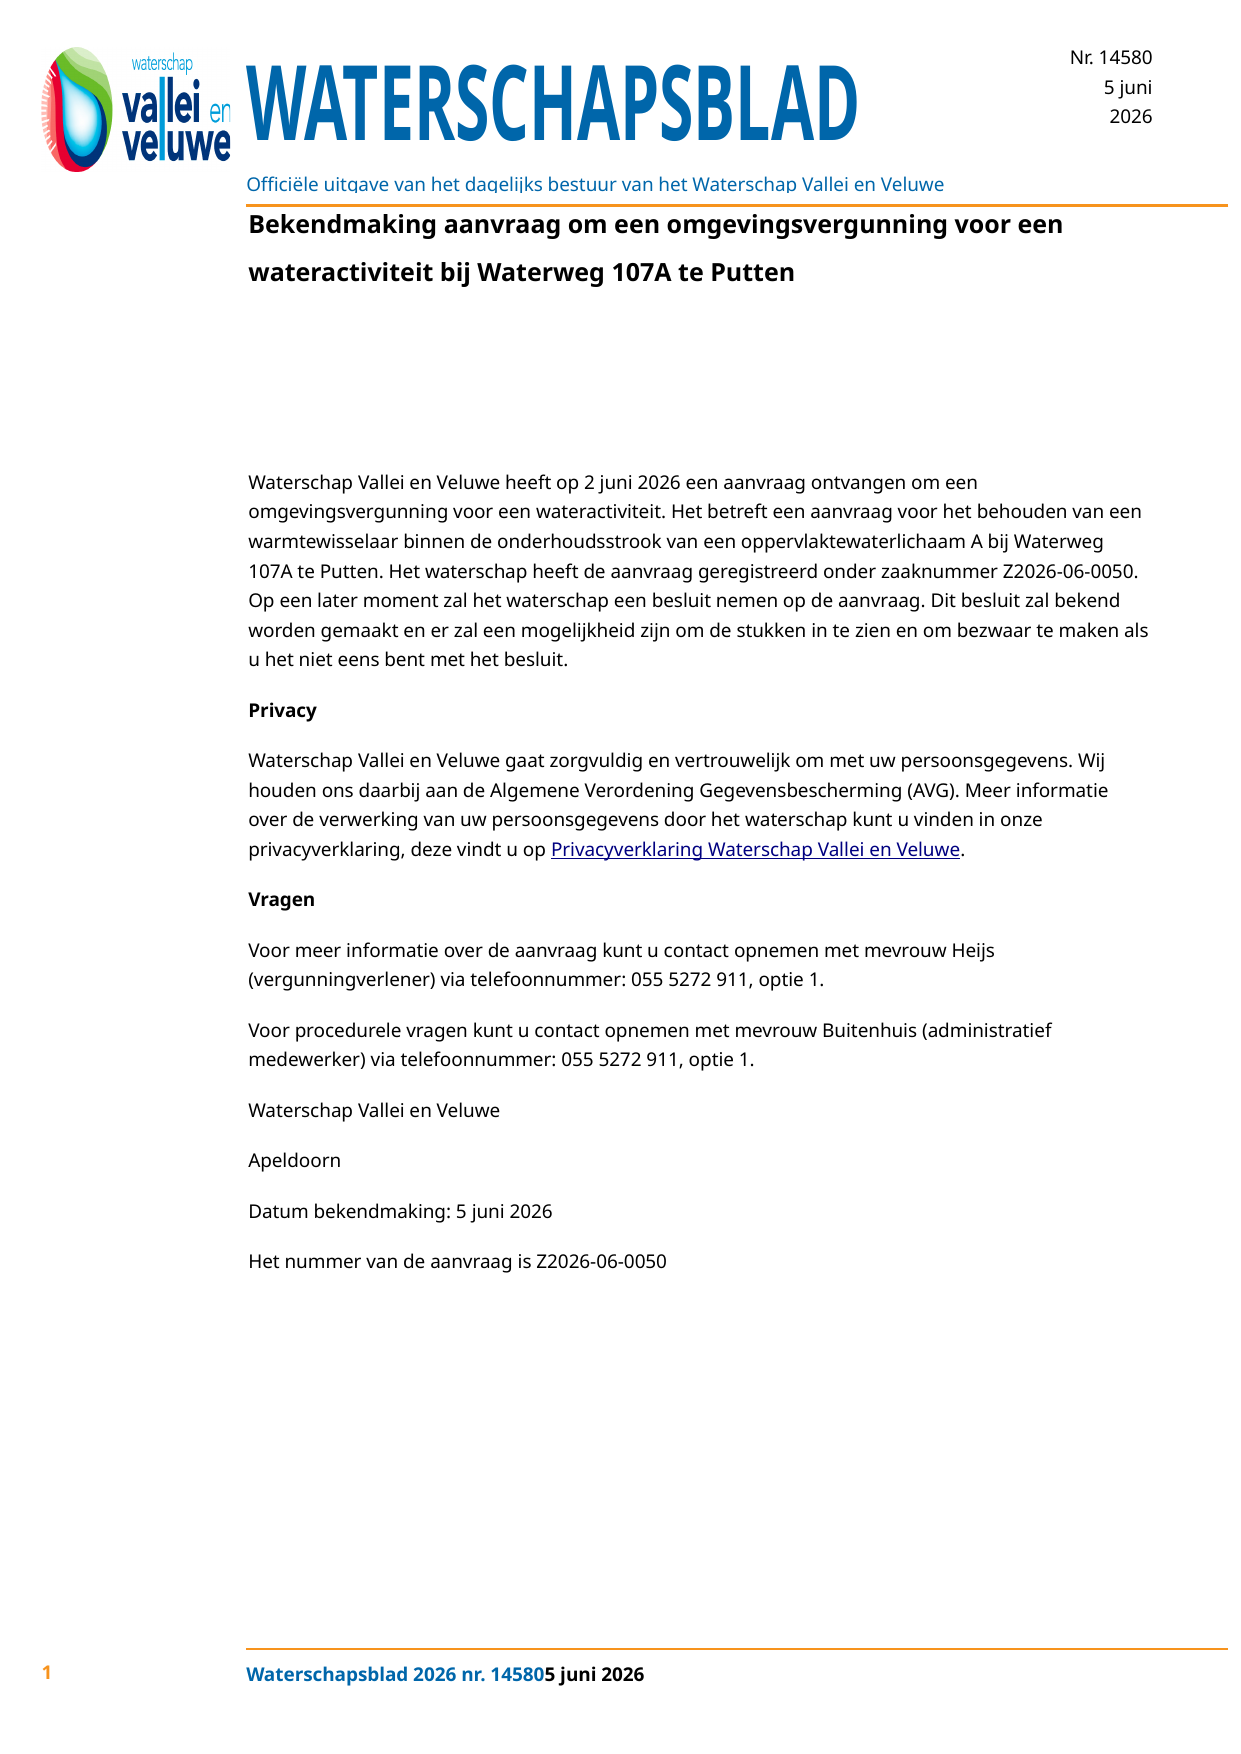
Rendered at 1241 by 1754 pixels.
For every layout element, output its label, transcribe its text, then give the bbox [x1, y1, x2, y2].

text Bekendmaking aanvraag om een omgevingsvergunning voor een wateractiviteit bij Waterweg 107A te Putten [248, 207, 1152, 288]
text Waterschap Vallei en Veluwe gaat zorgvuldig en vertrouwelijk om met uw persoonsgegevens. Wij houden ons daarbij aan de Algemene Verordening Gegevensbescherming (AVG). Meer informatie over de verwerking van uw persoonsgegevens door het waterschap kunt u vinden in onze privacyverklaring, deze vindt u op Privacyverklaring Waterschap Vallei en Veluwe. [248, 747, 1152, 862]
text Apeldoorn [248, 1147, 1152, 1173]
text Vragen [248, 887, 1152, 912]
text Waterschap Vallei en Veluwe heeft op 2 juni 2026 een aanvraag ontvangen om een omgevingsvergunning voor een wateractiviteit. Het betreft een aanvraag voor het behouden van een warmtewisselaar binnen de onderhoudsstrook van een oppervlaktewaterlichaam A bij Waterweg 107A te Putten. Het waterschap heeft de aanvraag geregistreerd onder zaaknummer Z2026-06-0050. Op een later moment zal het waterschap een besluit nemen op de aanvraag. Dit besluit zal bekend worden gemaakt en er zal een mogelijkheid zijn om de stukken in te zien en om bezwaar te maken als u het niet eens bent met het besluit. [248, 469, 1152, 672]
picture [41, 47, 231, 172]
text Het nummer van de aanvraag is Z2026-06-0050 [248, 1248, 1152, 1274]
text Waterschap Vallei en Veluwe [248, 1097, 1152, 1123]
text Datum bekendmaking: 5 juni 2026 [248, 1198, 1152, 1224]
text Privacy [248, 697, 1152, 723]
text Voor meer informatie over de aanvraag kunt u contact opnemen met mevrouw Heijs (vergunningverlener) via telefoonnummer: 055 5272 911, optie 1. [248, 937, 1152, 992]
text Voor procedurele vragen kunt u contact opnemen met mevrouw Buitenhuis (administratief medewerker) via telefoonnummer: 055 5272 911, optie 1. [248, 1017, 1152, 1072]
